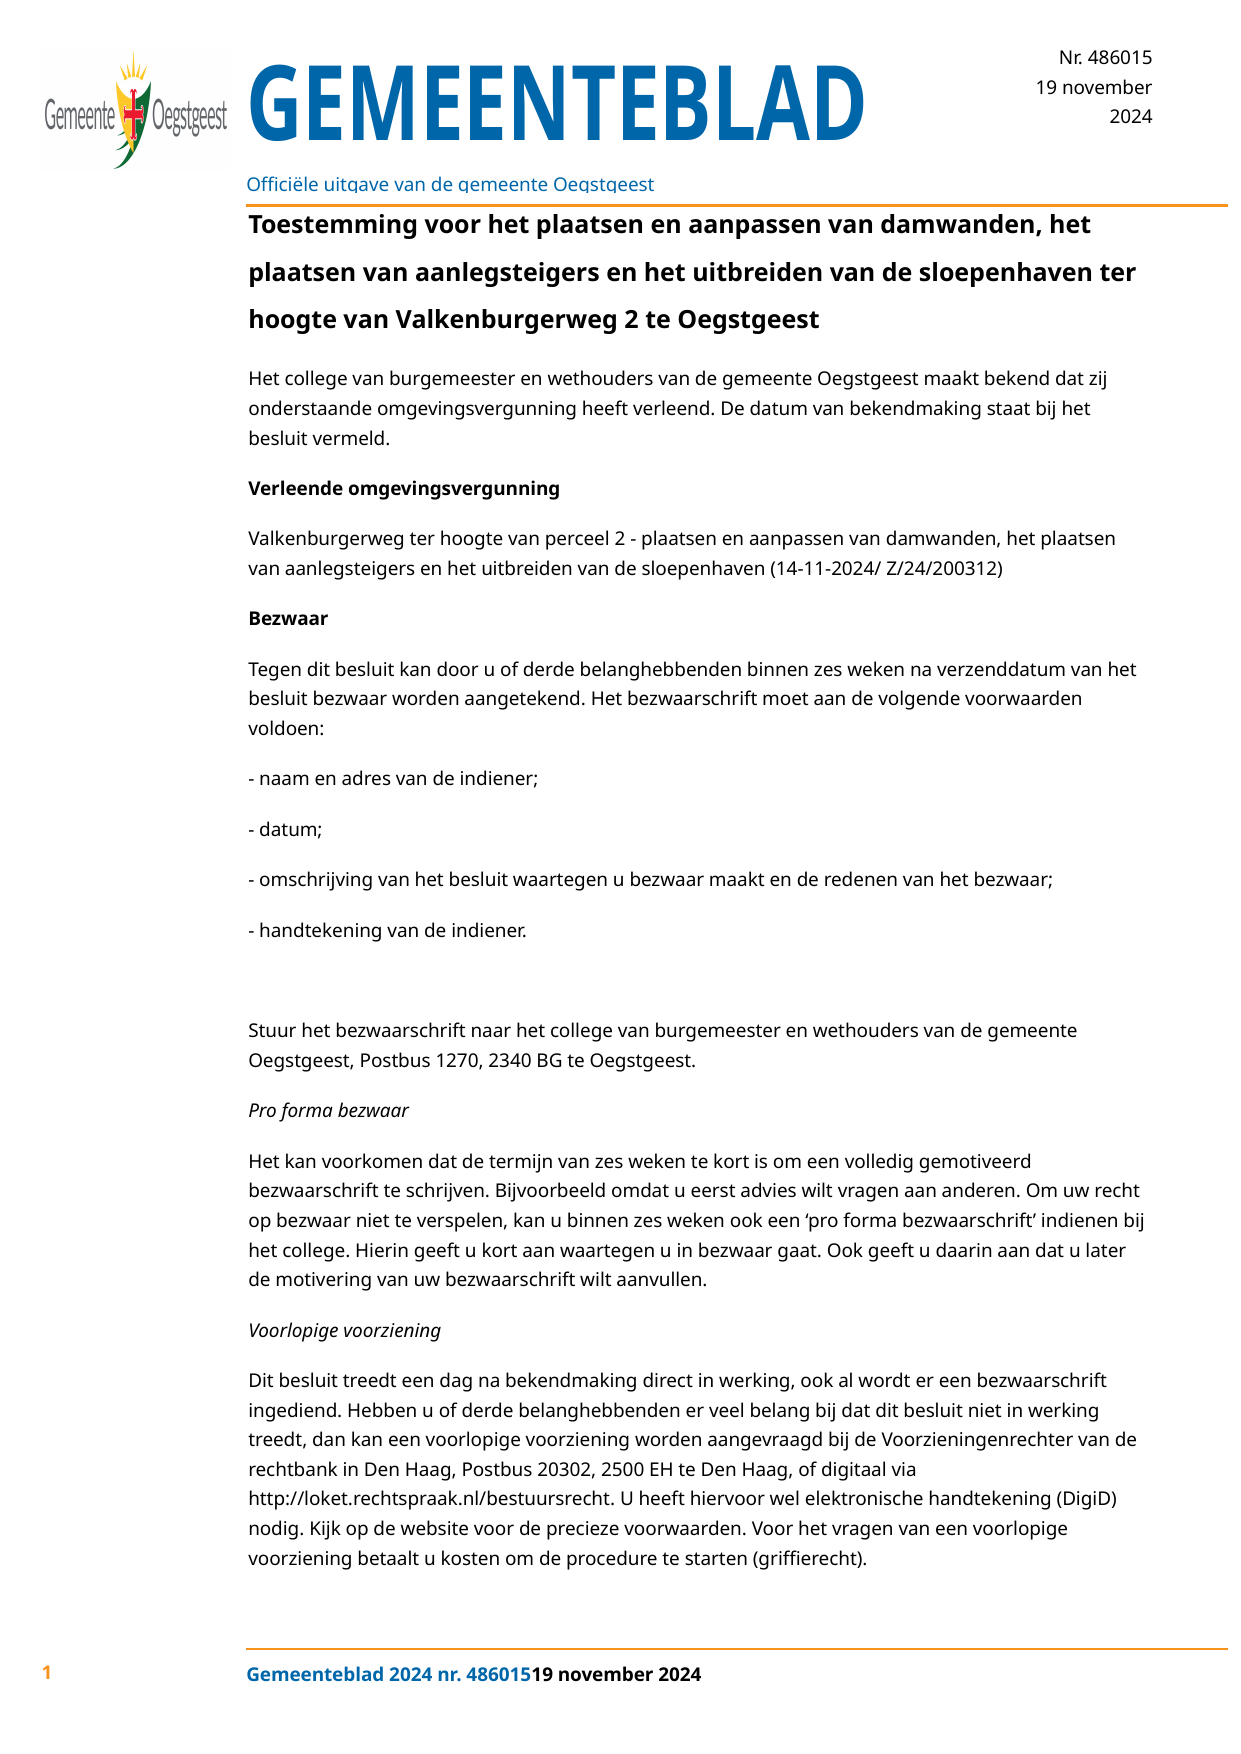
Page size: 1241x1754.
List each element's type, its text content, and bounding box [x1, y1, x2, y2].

text Het college van burgemeester en wethouders van de gemeente Oegstgeest maakt bekend dat zij onderstaande omgevingsvergunning heeft verleend. De datum van bekendmaking staat bij het besluit vermeld. [248, 366, 1152, 450]
text - naam en adres van de indiener; [248, 766, 1152, 791]
text - datum; [248, 816, 1152, 842]
text Valkenburgerweg ter hoogte van perceel 2 - plaatsen en aanpassen van damwanden, het plaatsen van aanlegsteigers en het uitbreiden van de sloepenhaven (14-11-2024/ Z/24/200312) [248, 526, 1152, 581]
text Dit besluit treedt een dag na bekendmaking direct in werking, ook al wordt er een bezwaarschrift ingediend. Hebben u of derde belanghebbenden er veel belang bij dat dit besluit niet in werking treedt, dan kan een voorlopige voorziening worden aangevraagd bij de Voorzieningenrechter van de rechtbank in Den Haag, Postbus 20302, 2500 EH te Den Haag, of digitaal via http://loket.rechtspraak.nl/bestuursrecht. U heeft hiervoor wel elektronische handtekening (DigiD) nodig. Kijk op de website voor de precieze voorwaarden. Voor het vragen van een voorlopige voorziening betaalt u kosten om de procedure te starten (griffierecht). [248, 1367, 1152, 1570]
text Het kan voorkomen dat de termijn van zes weken te kort is om een volledig gemotiveerd bezwaarschrift te schrijven. Bijvoorbeeld omdat u eerst advies wilt vragen aan anderen. Om uw recht op bezwaar niet te verspelen, kan u binnen zes weken ook een ‘pro forma bezwaarschrift’ indienen bij het college. Hierin geeft u kort aan waartegen u in bezwaar gaat. Ook geeft u daarin aan dat u later de motivering van uw bezwaarschrift wilt aanvullen. [248, 1148, 1152, 1292]
text Pro forma bezwaar [248, 1098, 1152, 1123]
text Tegen dit besluit kan door u of derde belanghebbenden binnen zes weken na verzenddatum van het besluit bezwaar worden aangetekend. Het bezwaarschrift moet aan de volgende voorwaarden voldoen: [248, 656, 1152, 741]
text Voorlopige voorziening [248, 1317, 1152, 1342]
text Verleende omgevingsvergunning [248, 475, 1152, 501]
text - omschrijving van het besluit waartegen u bezwaar maakt en de redenen van het bezwaar; [248, 866, 1152, 892]
text Bezwaar [248, 606, 1152, 631]
text - handtekening van de indiener. [248, 917, 1152, 942]
text Stuur het bezwaarschrift naar het college van burgemeester en wethouders van de gemeente Oegstgeest, Postbus 1270, 2340 BG te Oegstgeest. [248, 1018, 1152, 1073]
text Toestemming voor het plaatsen en aanpassen van damwanden, het plaatsen van aanlegsteigers en het uitbreiden van de sloepenhaven ter hoogte van Valkenburgerweg 2 te Oegstgeest [248, 207, 1152, 336]
picture [41, 47, 231, 172]
